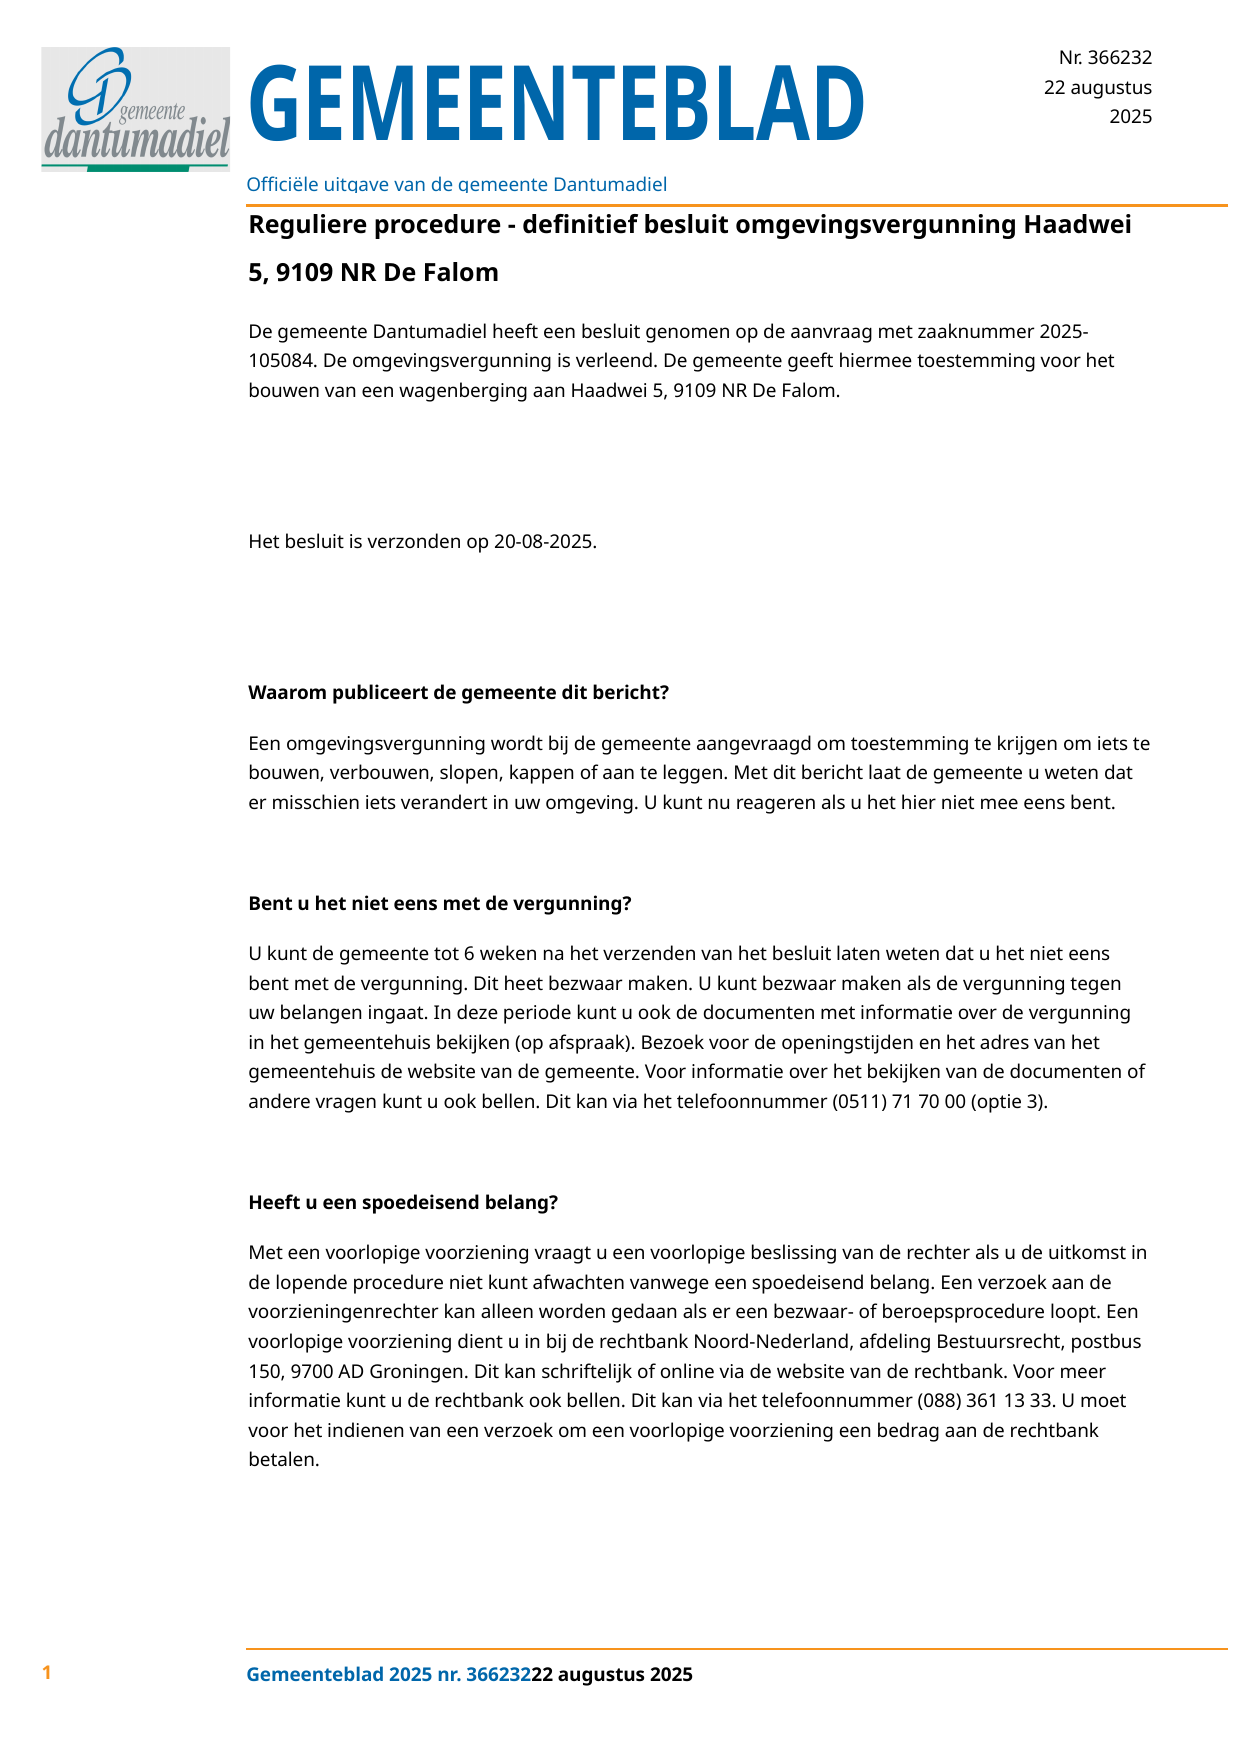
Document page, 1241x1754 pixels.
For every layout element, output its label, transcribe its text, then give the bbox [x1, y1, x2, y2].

text Bent u het niet eens met de vergunning? [248, 890, 1152, 916]
text Heeft u een spoedeisend belang? [248, 1189, 1152, 1215]
text Reguliere procedure - definitief besluit omgevingsvergunning Haadwei 5, 9109 NR De Falom [248, 207, 1152, 288]
text U kunt de gemeente tot 6 weken na het verzenden van het besluit laten weten dat u het niet eens bent met de vergunning. Dit heet bezwaar maken. U kunt bezwaar maken als de vergunning tegen uw belangen ingaat. In deze periode kunt u ook de documenten met informatie over de vergunning in het gemeentehuis bekijken (op afspraak). Bezoek voor de openingstijden en het adres van het gemeentehuis de website van de gemeente. Voor informatie over het bekijken van de documenten of andere vragen kunt u ook bellen. Dit kan via het telefoonnummer (0511) 71 70 00 (optie 3). [248, 940, 1152, 1114]
picture [41, 47, 231, 172]
text Het besluit is verzonden op 20-08-2025. [248, 528, 1152, 554]
text Een omgevingsvergunning wordt bij de gemeente aangevraagd om toestemming te krijgen om iets te bouwen, verbouwen, slopen, kappen of aan te leggen. Met dit bericht laat de gemeente u weten dat er misschien iets verandert in uw omgeving. U kunt nu reageren als u het hier niet mee eens bent. [248, 730, 1152, 815]
text Waarom publiceert de gemeente dit bericht? [248, 679, 1152, 705]
text Met een voorlopige voorziening vraagt u een voorlopige beslissing van de rechter als u de uitkomst in de lopende procedure niet kunt afwachten vanwege een spoedeisend belang. Een verzoek aan de voorzieningenrechter kan alleen worden gedaan als er een bezwaar- of beroepsprocedure loopt. Een voorlopige voorziening dient u in bij de rechtbank Noord-Nederland, afdeling Bestuursrecht, postbus 150, 9700 AD Groningen. Dit kan schriftelijk of online via de website van de rechtbank. Voor meer informatie kunt u de rechtbank ook bellen. Dit kan via het telefoonnummer (088) 361 13 33. U moet voor het indienen van een verzoek om een voorlopige voorziening een bedrag aan de rechtbank betalen. [248, 1239, 1152, 1472]
text De gemeente Dantumadiel heeft een besluit genomen op de aanvraag met zaaknummer 2025-105084. De omgevingsvergunning is verleend. De gemeente geeft hiermee toestemming voor het bouwen van een wagenberging aan Haadwei 5, 9109 NR De Falom. [248, 318, 1152, 403]
